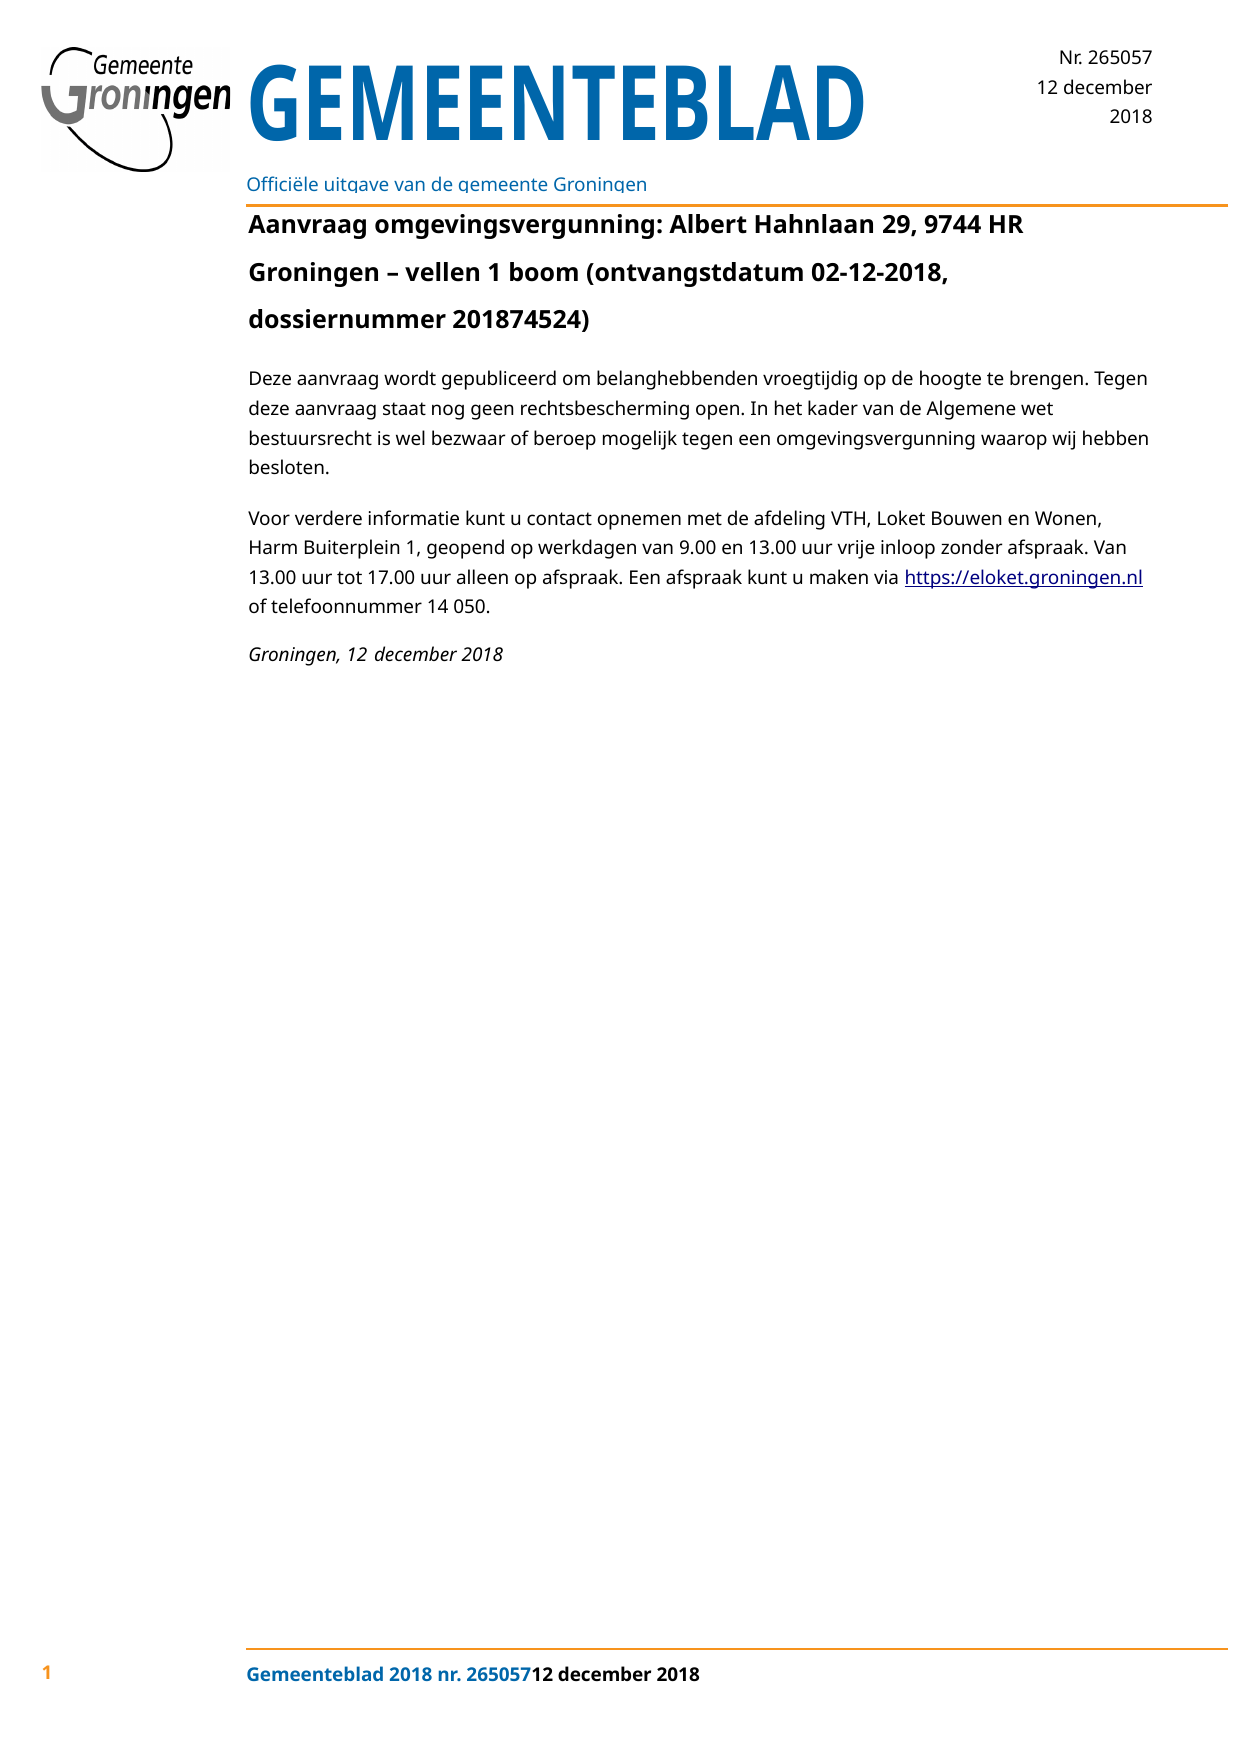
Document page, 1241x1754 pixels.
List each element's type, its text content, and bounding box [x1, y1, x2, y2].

picture [41, 47, 231, 172]
text Aanvraag omgevingsvergunning: Albert Hahnlaan 29, 9744 HR Groningen – vellen 1 boom (ontvangstdatum 02-12-2018, dossiernummer 201874524) [248, 207, 1152, 336]
text Voor verdere informatie kunt u contact opnemen met de afdeling VTH, Loket Bouwen en Wonen, Harm Buiterplein 1, geopend op werkdagen van 9.00 en 13.00 uur vrije inloop zonder afspraak. Van 13.00 uur tot 17.00 uur alleen op afspraak. Een afspraak kunt u maken via https://eloket.groningen.nl of telefoonnummer 14 050. [248, 505, 1152, 619]
text Groningen, 12 december 2018 [248, 641, 1152, 667]
text Deze aanvraag wordt gepubliceerd om belanghebbenden vroegtijdig op de hoogte te brengen. Tegen deze aanvraag staat nog geen rechtsbescherming open. In het kader van de Algemene wet bestuursrecht is wel bezwaar of beroep mogelijk tegen een omgevingsvergunning waarop wij hebben besloten. [248, 366, 1152, 480]
